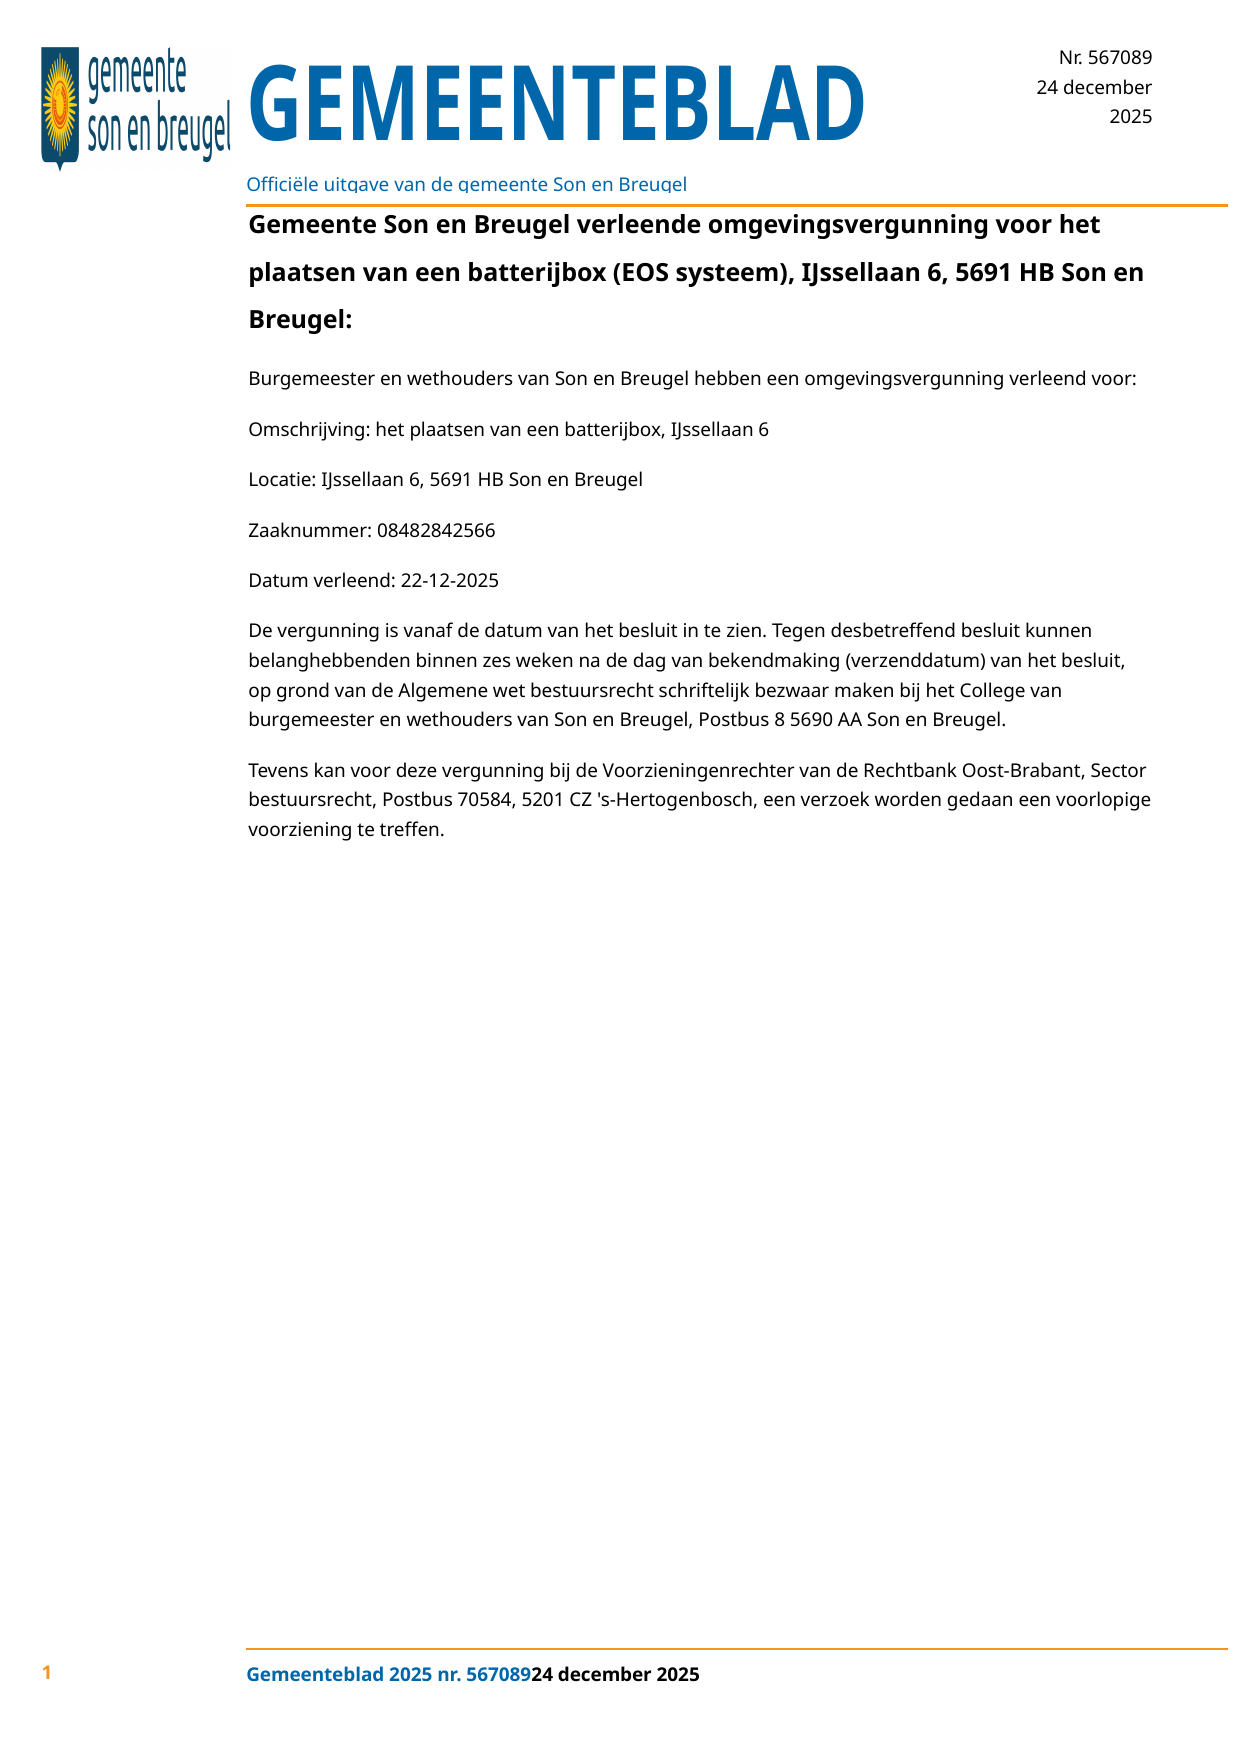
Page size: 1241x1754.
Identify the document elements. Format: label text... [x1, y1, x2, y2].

text Omschrijving: het plaatsen van een batterijbox, IJssellaan 6 [248, 416, 1152, 442]
text Zaaknummer: 08482842566 [248, 517, 1152, 542]
text Datum verleend: 22-12-2025 [248, 567, 1152, 593]
text De vergunning is vanaf de datum van het besluit in te zien. Tegen desbetreffend besluit kunnen belanghebbenden binnen zes weken na de dag van bekendmaking (verzenddatum) van het besluit, op grond van de Algemene wet bestuursrecht schriftelijk bezwaar maken bij het College van burgemeester en wethouders van Son en Breugel, Postbus 8 5690 AA Son en Breugel. [248, 618, 1152, 732]
text Locatie: IJssellaan 6, 5691 HB Son en Breugel [248, 466, 1152, 492]
text Tevens kan voor deze vergunning bij de Voorzieningenrechter van de Rechtbank Oost-Brabant, Sector bestuursrecht, Postbus 70584, 5201 CZ 's-Hertogenbosch, een verzoek worden gedaan een voorlopige voorziening te treffen. [248, 757, 1152, 842]
text Gemeente Son en Breugel verleende omgevingsvergunning voor het plaatsen van een batterijbox (EOS systeem), IJssellaan 6, 5691 HB Son en Breugel: [248, 207, 1152, 336]
picture [41, 47, 231, 172]
text Burgemeester en wethouders van Son en Breugel hebben een omgevingsvergunning verleend voor: [248, 366, 1152, 391]
